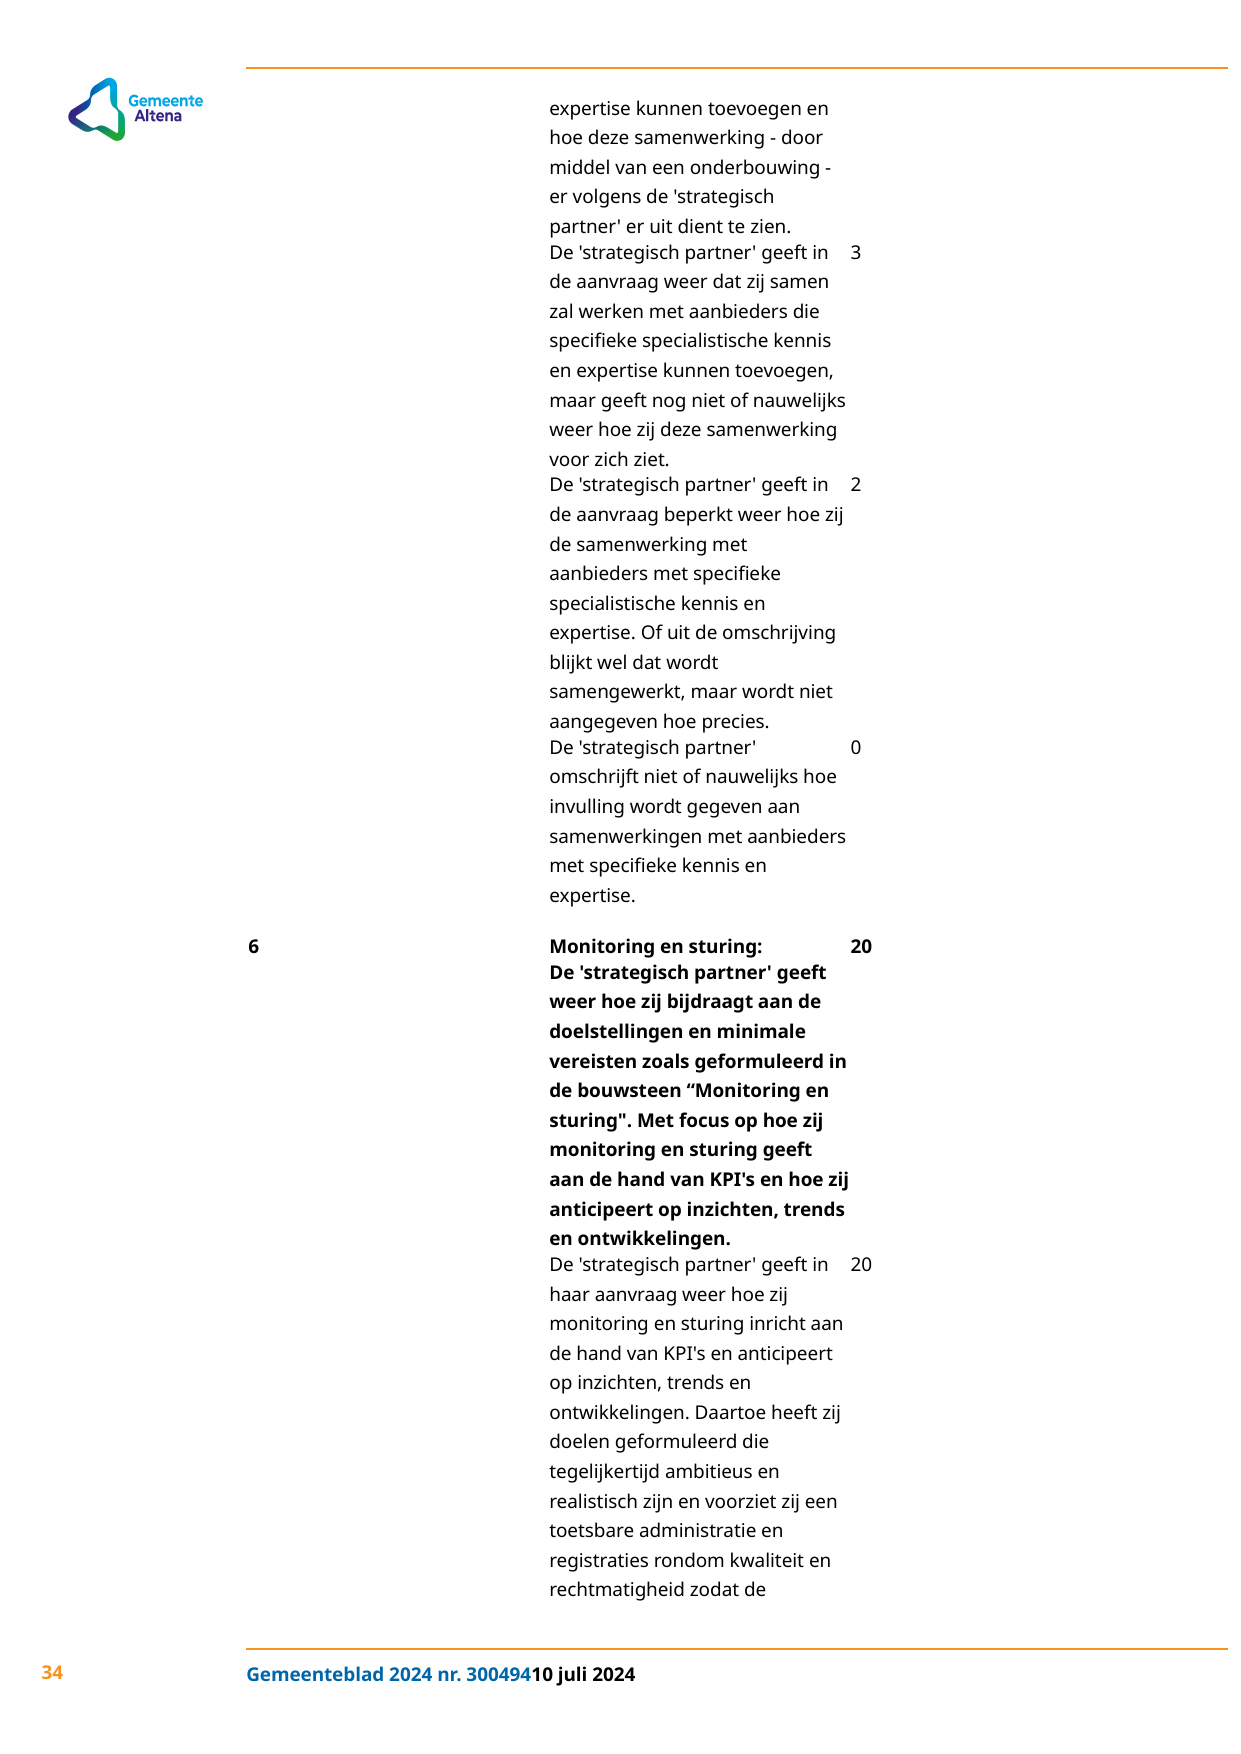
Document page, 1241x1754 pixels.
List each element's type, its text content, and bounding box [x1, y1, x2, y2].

table_cell De 'strategisch partner' geeft in de aanvraag weer dat zij samen zal werken met aanbieders die specifieke specialistische kennis en expertise kunnen toevoegen, maar geeft nog niet of nauwelijks weer hoe zij deze samenwerking voor zich ziet. [549, 239, 850, 472]
table_cell [248, 239, 549, 472]
table_cell [248, 472, 549, 734]
table_cell De 'strategisch partner' geeft in haar aanvraag weer hoe zij monitoring en sturing inricht aan de hand van KPI's en anticipeert op inzichten, trends en ontwikkelingen. Daartoe heeft zij doelen geformuleerd die tegelijkertijd ambitieus en realistisch zijn en voorziet zij een toetsbare administratie en registraties rondom kwaliteit en rechtmatigheid zodat de [549, 1251, 850, 1602]
table_cell De 'strategisch partner' omschrijft niet of nauwelijks hoe invulling wordt gegeven aan samenwerkingen met aanbieders met specifieke kennis en expertise. [549, 734, 850, 908]
table_cell 0 [850, 734, 1152, 908]
table_cell De 'strategisch partner' geeft weer hoe zij bijdraagt aan de doelstellingen en minimale vereisten zoals geformuleerd in de bouwsteen “Monitoring en sturing". Met focus op hoe zij monitoring en sturing geeft aan de hand van KPI's en hoe zij anticipeert op inzichten, trends en ontwikkelingen. [549, 959, 850, 1251]
table_cell [850, 95, 1152, 239]
picture [41, 47, 231, 172]
table_cell [549, 908, 850, 933]
table_cell [248, 95, 549, 239]
table_cell [248, 1251, 549, 1602]
table_cell 6 [248, 934, 549, 1251]
table_cell 20 [850, 1251, 1152, 1602]
table_cell [248, 734, 549, 908]
table_cell Monitoring en sturing: [549, 934, 850, 959]
table_cell De 'strategisch partner' geeft in de aanvraag beperkt weer hoe zij de samenwerking met aanbieders met specifieke specialistische kennis en expertise. Of uit de omschrijving blijkt wel dat wordt samengewerkt, maar wordt niet aangegeven hoe precies. [549, 472, 850, 734]
table_cell 2 [850, 472, 1152, 734]
table_cell expertise kunnen toevoegen en hoe deze samenwerking - door middel van een onderbouwing - er volgens de 'strategisch partner' er uit dient te zien. [549, 95, 850, 239]
table_cell 20 [850, 934, 1152, 1251]
table_cell [850, 908, 1152, 933]
table_cell [248, 908, 549, 933]
table_cell 3 [850, 239, 1152, 472]
